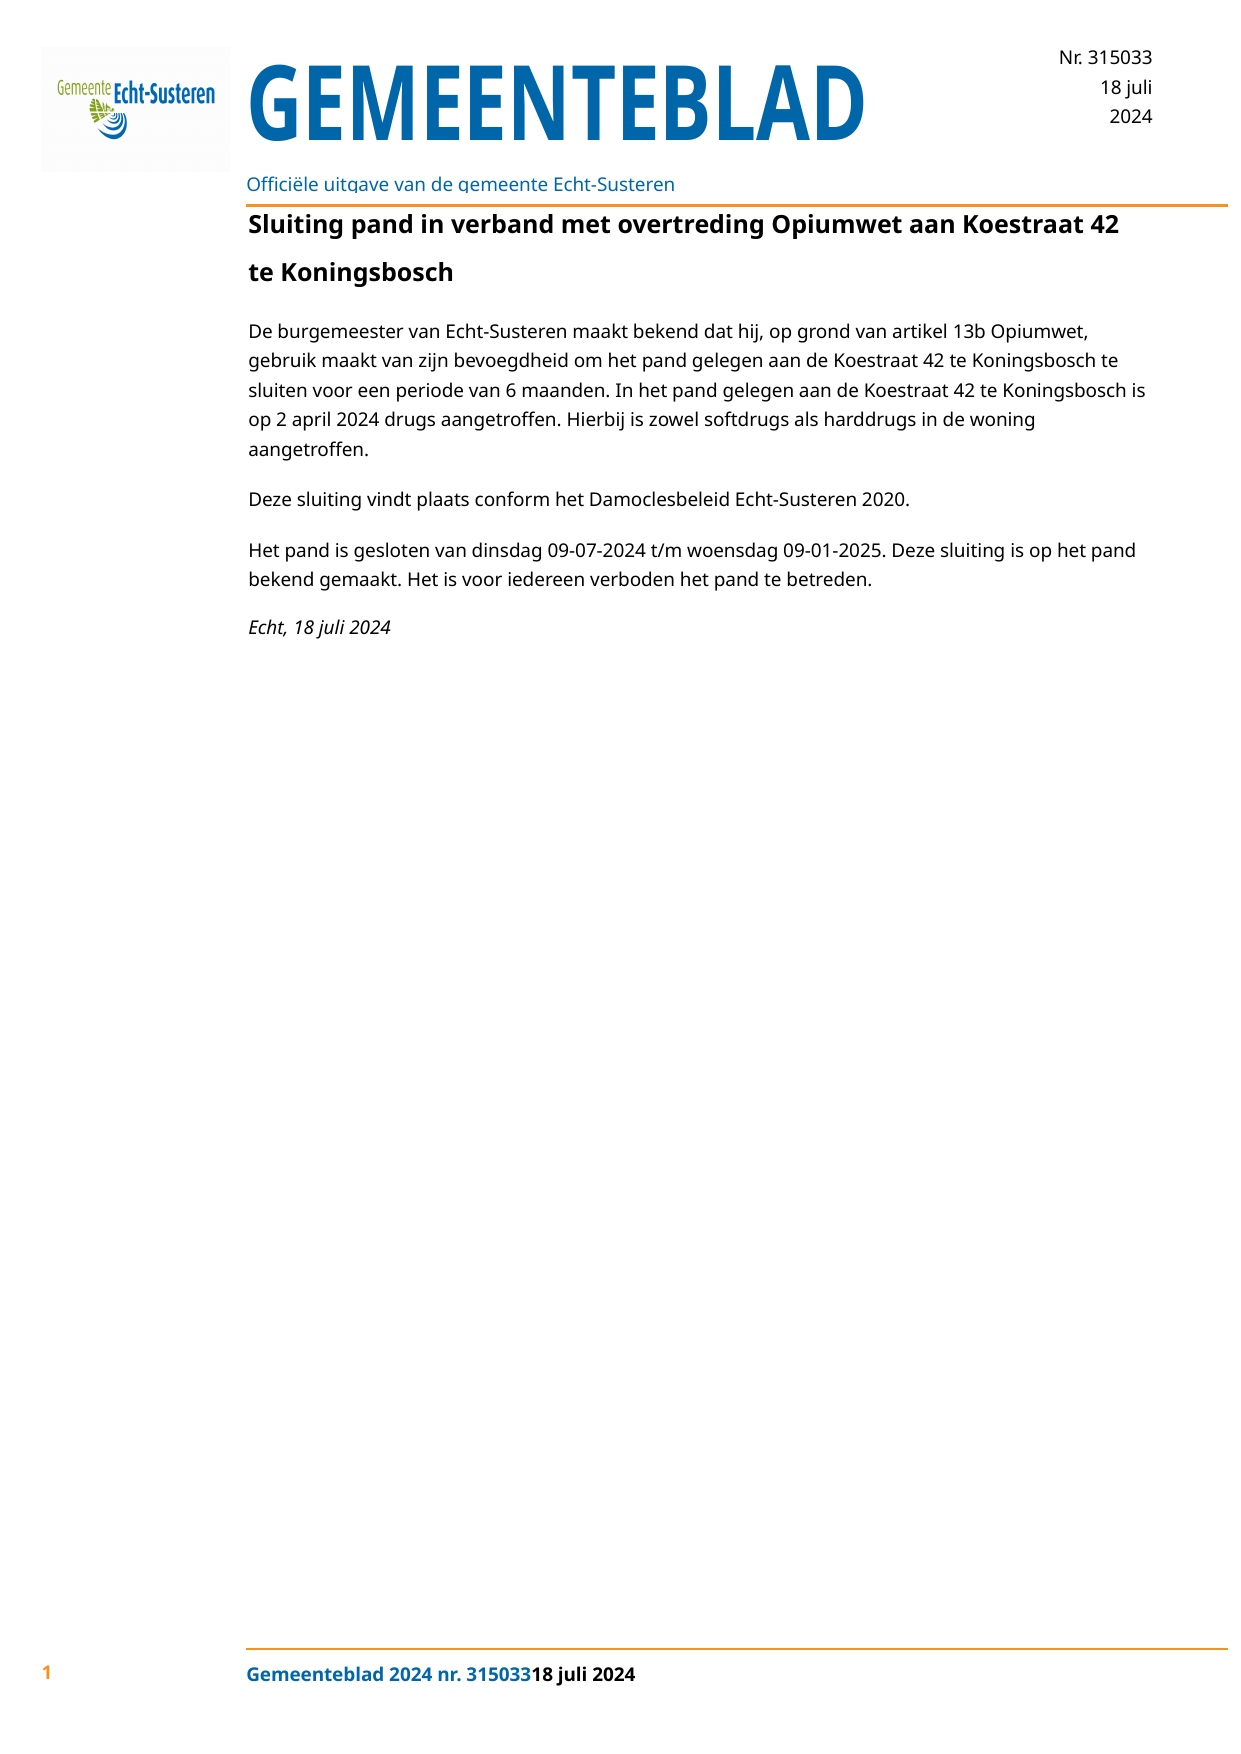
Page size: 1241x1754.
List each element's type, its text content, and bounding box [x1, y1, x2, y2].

text Het pand is gesloten van dinsdag 09-07-2024 t/m woensdag 09-01-2025. Deze sluiting is op het pand bekend gemaakt. Het is voor iedereen verboden het pand te betreden. [248, 537, 1152, 592]
text De burgemeester van Echt-Susteren maakt bekend dat hij, op grond van artikel 13b Opiumwet, gebruik maakt van zijn bevoegdheid om het pand gelegen aan de Koestraat 42 te Koningsbosch te sluiten voor een periode van 6 maanden. In het pand gelegen aan de Koestraat 42 te Koningsbosch is op 2 april 2024 drugs aangetroffen. Hierbij is zowel softdrugs als harddrugs in de woning aangetroffen. [248, 318, 1152, 462]
text Echt, 18 juli 2024 [248, 614, 1152, 640]
text Deze sluiting vindt plaats conform het Damoclesbeleid Echt-Susteren 2020. [248, 487, 1152, 512]
picture [41, 47, 231, 172]
text Sluiting pand in verband met overtreding Opiumwet aan Koestraat 42 te Koningsbosch [248, 207, 1152, 288]
